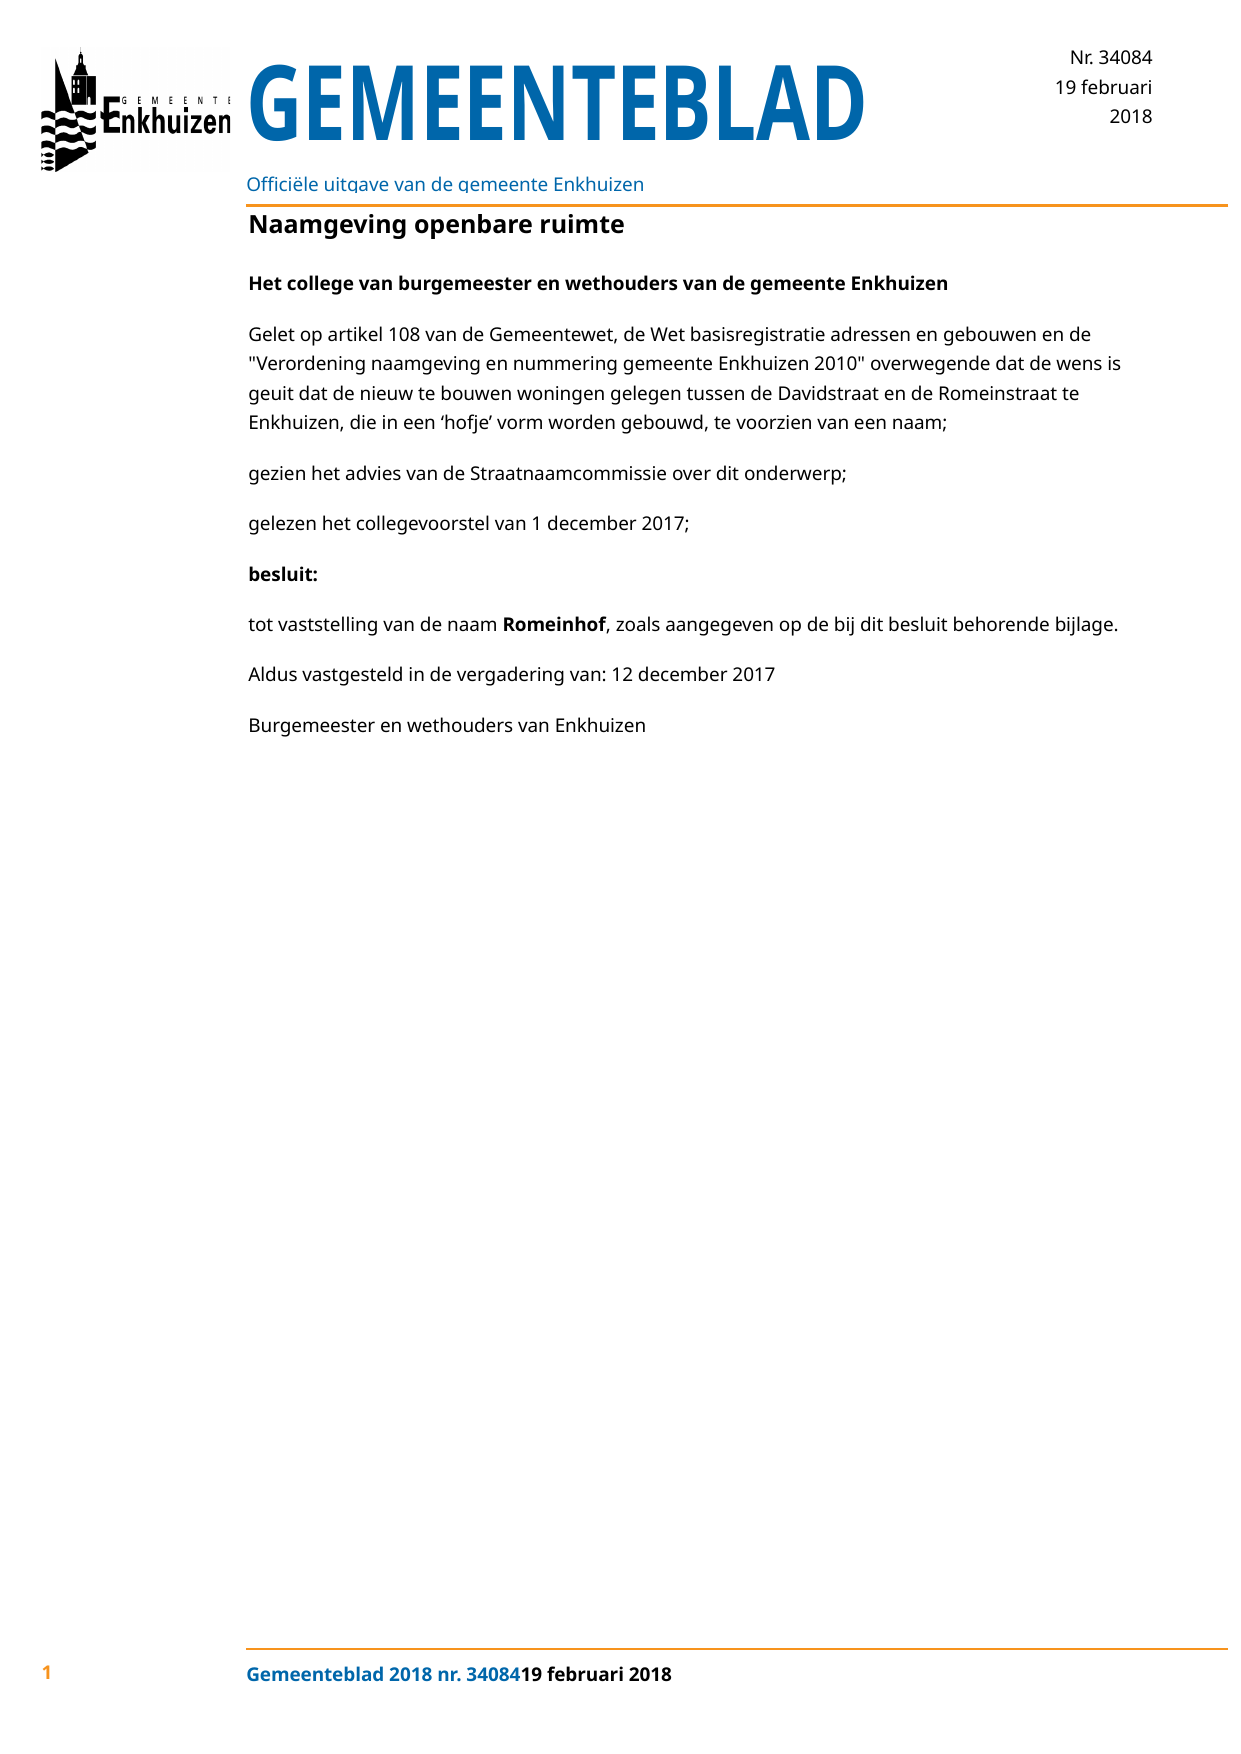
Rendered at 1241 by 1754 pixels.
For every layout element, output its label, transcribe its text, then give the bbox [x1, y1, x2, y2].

text tot vaststelling van de naam Romeinhof, zoals aangegeven op de bij dit besluit behorende bijlage. [248, 611, 1152, 637]
text besluit: [248, 561, 1152, 586]
text Burgemeester en wethouders van Enkhuizen [248, 712, 1152, 738]
text gelezen het collegevoorstel van 1 december 2017; [248, 510, 1152, 536]
text Gelet op artikel 108 van de Gemeentewet, de Wet basisregistratie adressen en gebouwen en de "Verordening naamgeving en nummering gemeente Enkhuizen 2010" overwegende dat de wens is geuit dat de nieuw te bouwen woningen gelegen tussen de Davidstraat en de Romeinstraat te Enkhuizen, die in een ‘hofje’ vorm worden gebouwd, te voorzien van een naam; [248, 321, 1152, 435]
text gezien het advies van de Straatnaamcommissie over dit onderwerp; [248, 460, 1152, 486]
text Het college van burgemeester en wethouders van de gemeente Enkhuizen [248, 270, 1152, 296]
picture [41, 47, 231, 172]
text Aldus vastgesteld in de vergadering van: 12 december 2017 [248, 662, 1152, 687]
text Naamgeving openbare ruimte [248, 207, 1152, 241]
